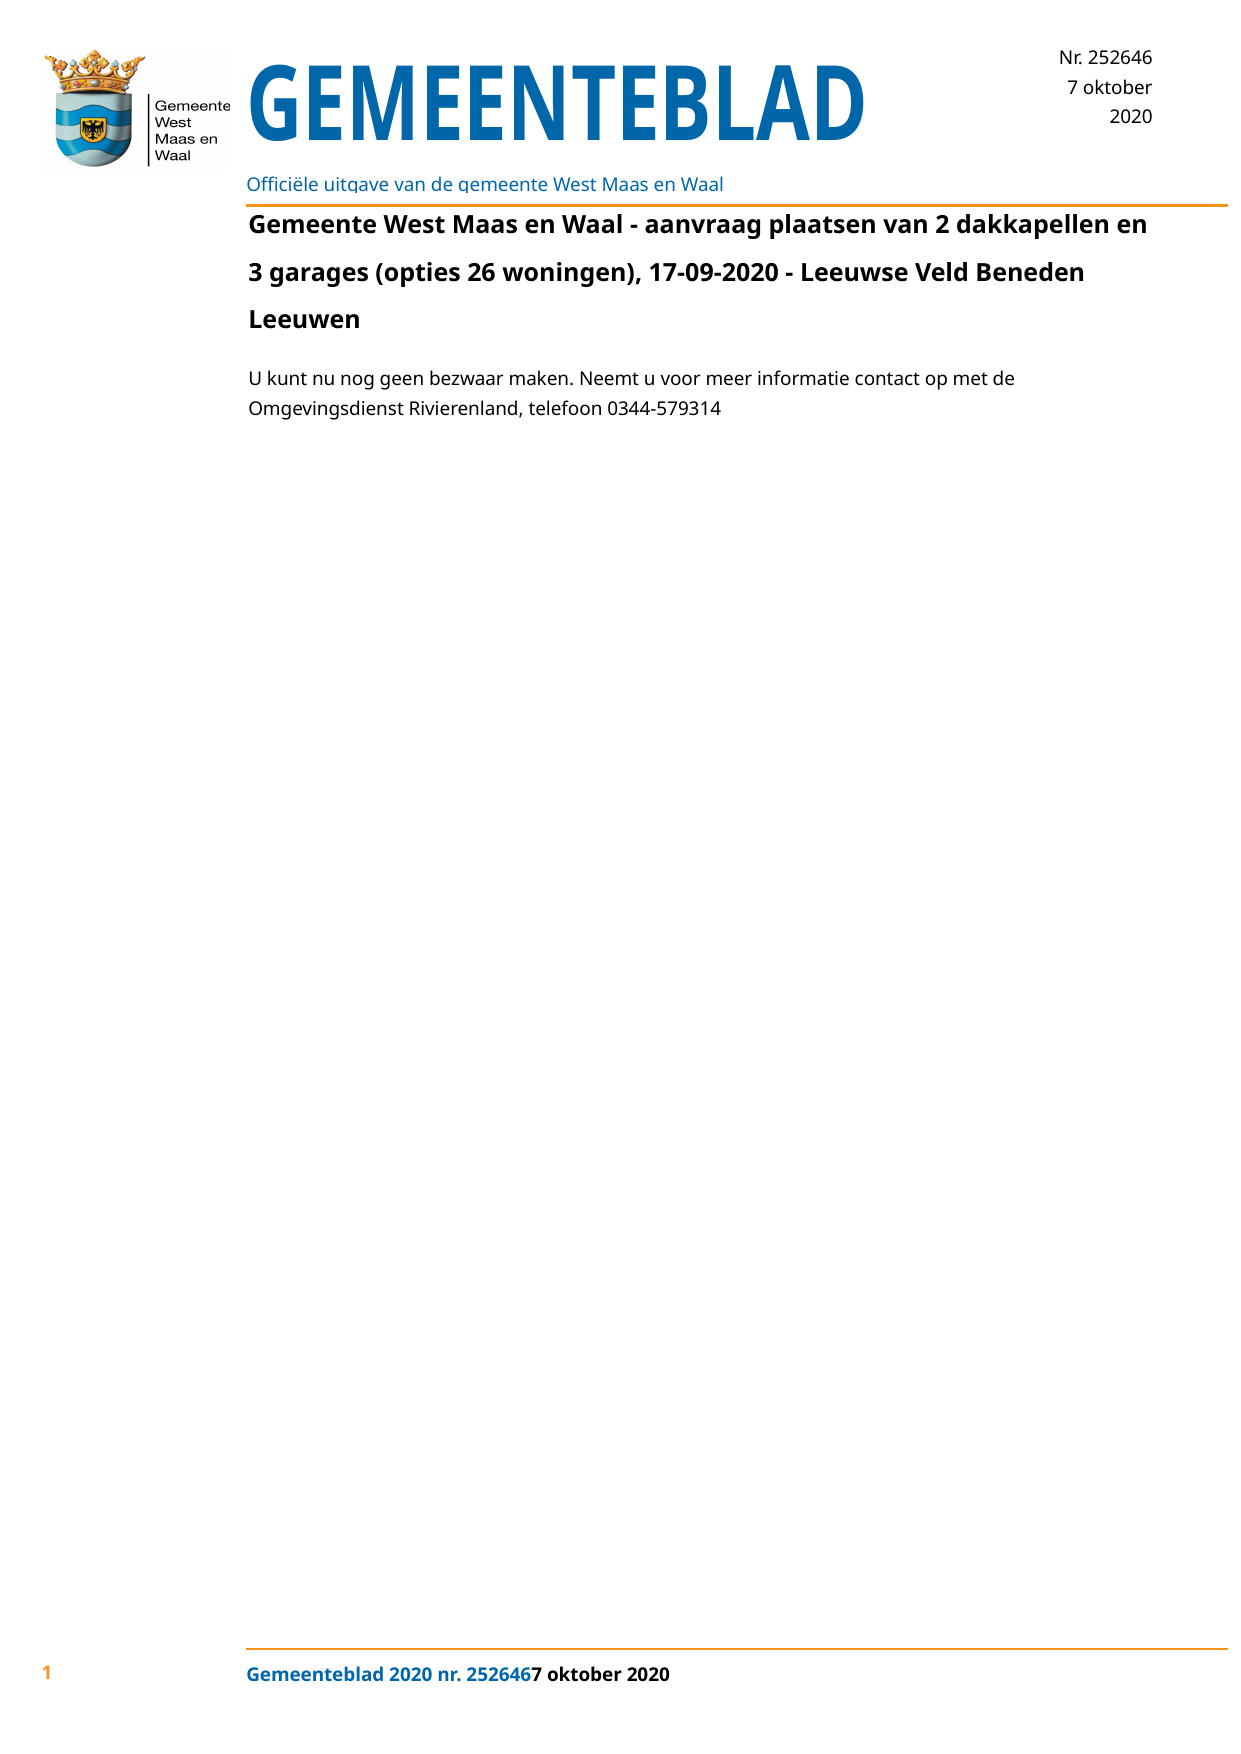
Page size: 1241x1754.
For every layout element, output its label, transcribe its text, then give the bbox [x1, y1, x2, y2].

picture [41, 47, 231, 172]
text Gemeente West Maas en Waal - aanvraag plaatsen van 2 dakkapellen en 3 garages (opties 26 woningen), 17-09-2020 - Leeuwse Veld Beneden Leeuwen [248, 207, 1152, 336]
text U kunt nu nog geen bezwaar maken. Neemt u voor meer informatie contact op met de Omgevingsdienst Rivierenland, telefoon 0344-579314 [248, 366, 1152, 421]
